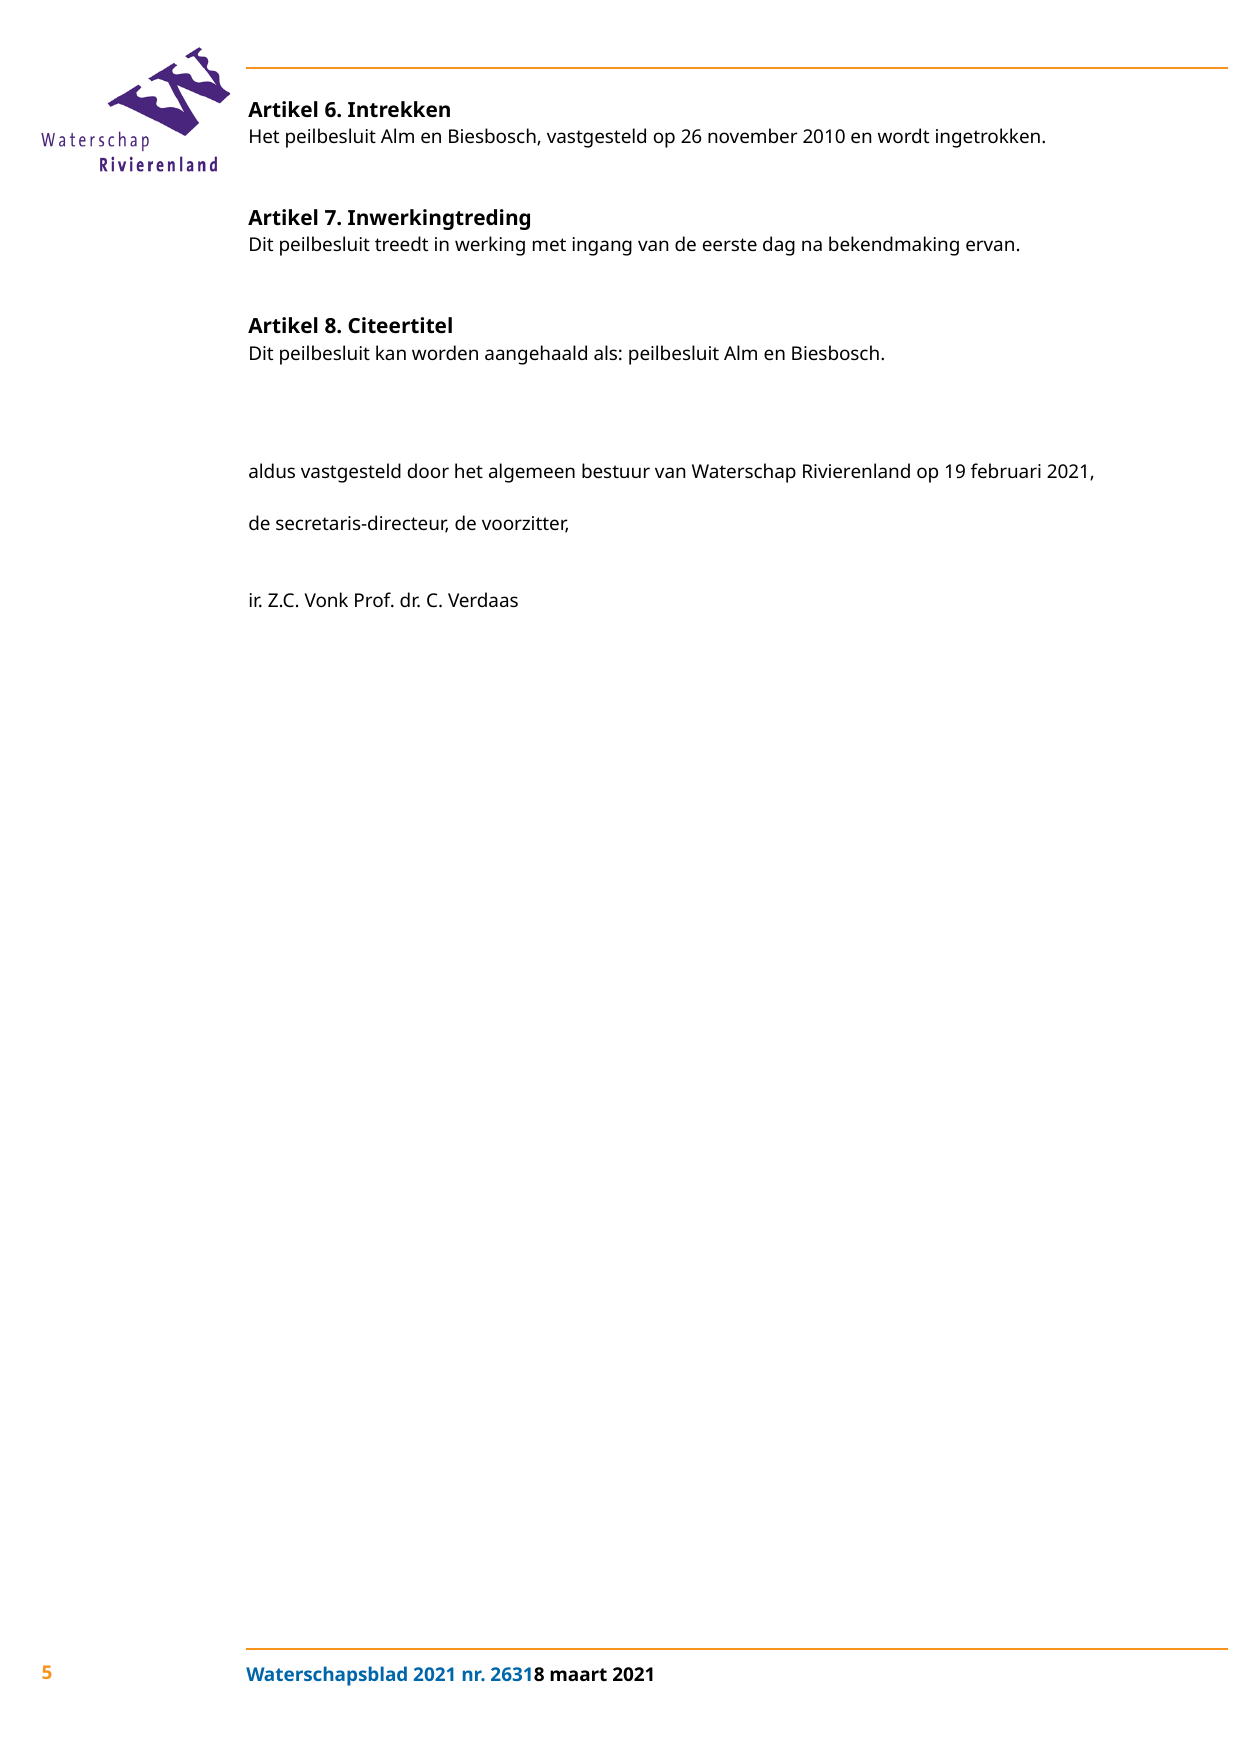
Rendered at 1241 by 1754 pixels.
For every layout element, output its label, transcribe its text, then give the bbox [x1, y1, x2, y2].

text aldus vastgesteld door het algemeen bestuur van Waterschap Rivierenland op 19 februari 2021, [248, 458, 1152, 484]
text ir. Z.C. Vonk Prof. dr. C. Verdaas [248, 587, 1152, 613]
text Artikel 7. Inwerkingtreding [248, 203, 1152, 232]
picture [41, 47, 231, 172]
text Artikel 6. Intrekken [248, 95, 1152, 123]
text Dit peilbesluit kan worden aangehaald als: peilbesluit Alm en Biesbosch. [248, 340, 1152, 366]
text Dit peilbesluit treedt in werking met ingang van de eerste dag na bekendmaking ervan. [248, 232, 1152, 257]
text de secretaris-directeur, de voorzitter, [248, 510, 1152, 536]
text Het peilbesluit Alm en Biesbosch, vastgesteld op 26 november 2010 en wordt ingetrokken. [248, 123, 1152, 149]
text Artikel 8. Citeertitel [248, 312, 1152, 340]
